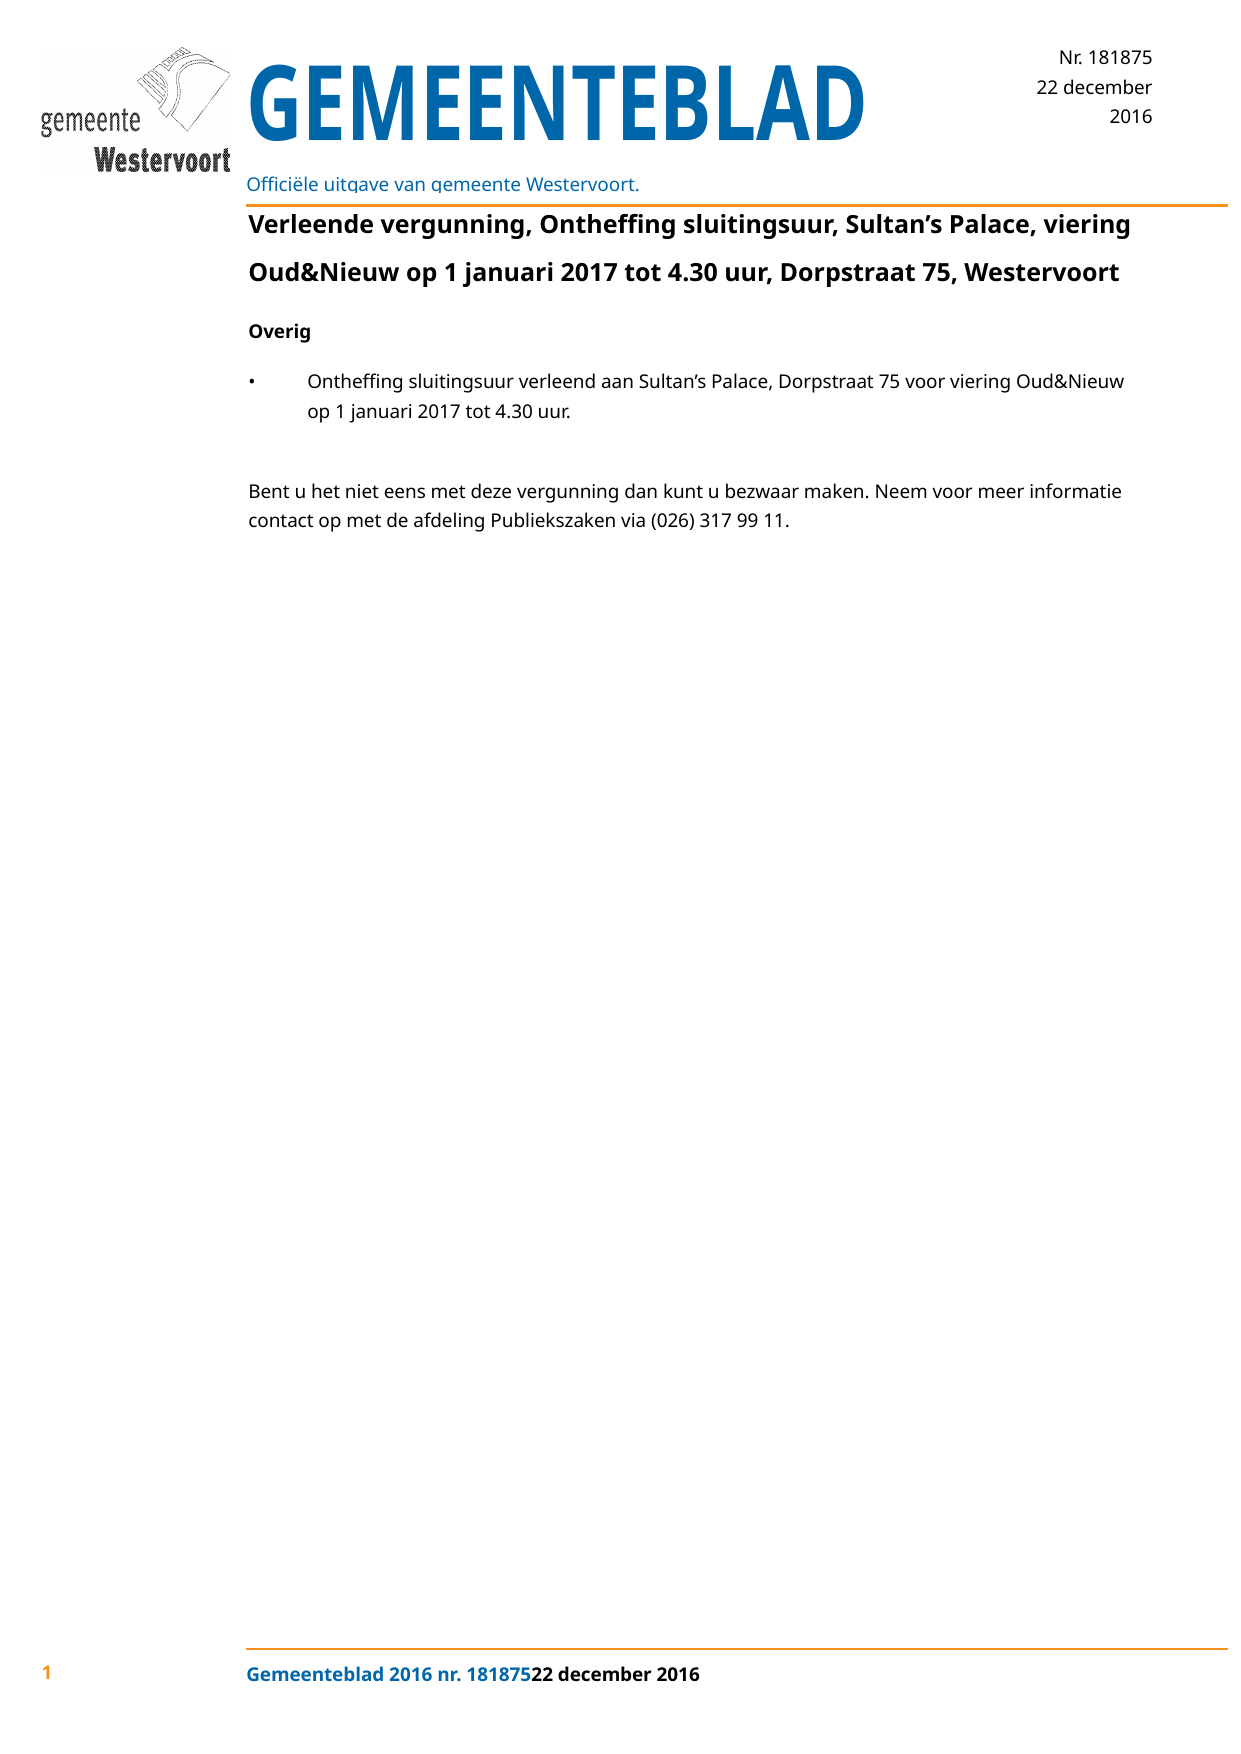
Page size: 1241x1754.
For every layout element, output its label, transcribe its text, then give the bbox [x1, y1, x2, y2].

text Overig [248, 318, 1152, 344]
picture [41, 47, 231, 172]
text Bent u het niet eens met deze vergunning dan kunt u bezwaar maken. Neem voor meer informatie contact op met de afdeling Publiekszaken via (026) 317 99 11. [248, 478, 1152, 533]
text Verleende vergunning, Ontheffing sluitingsuur, Sultan’s Palace, viering Oud&Nieuw op 1 januari 2017 tot 4.30 uur, Dorpstraat 75, Westervoort [248, 207, 1152, 288]
list Ontheffing sluitingsuur verleend aan Sultan’s Palace, Dorpstraat 75 voor viering Oud&Nieuw op 1 januari 2017 tot 4.30 uur. [248, 368, 1152, 424]
